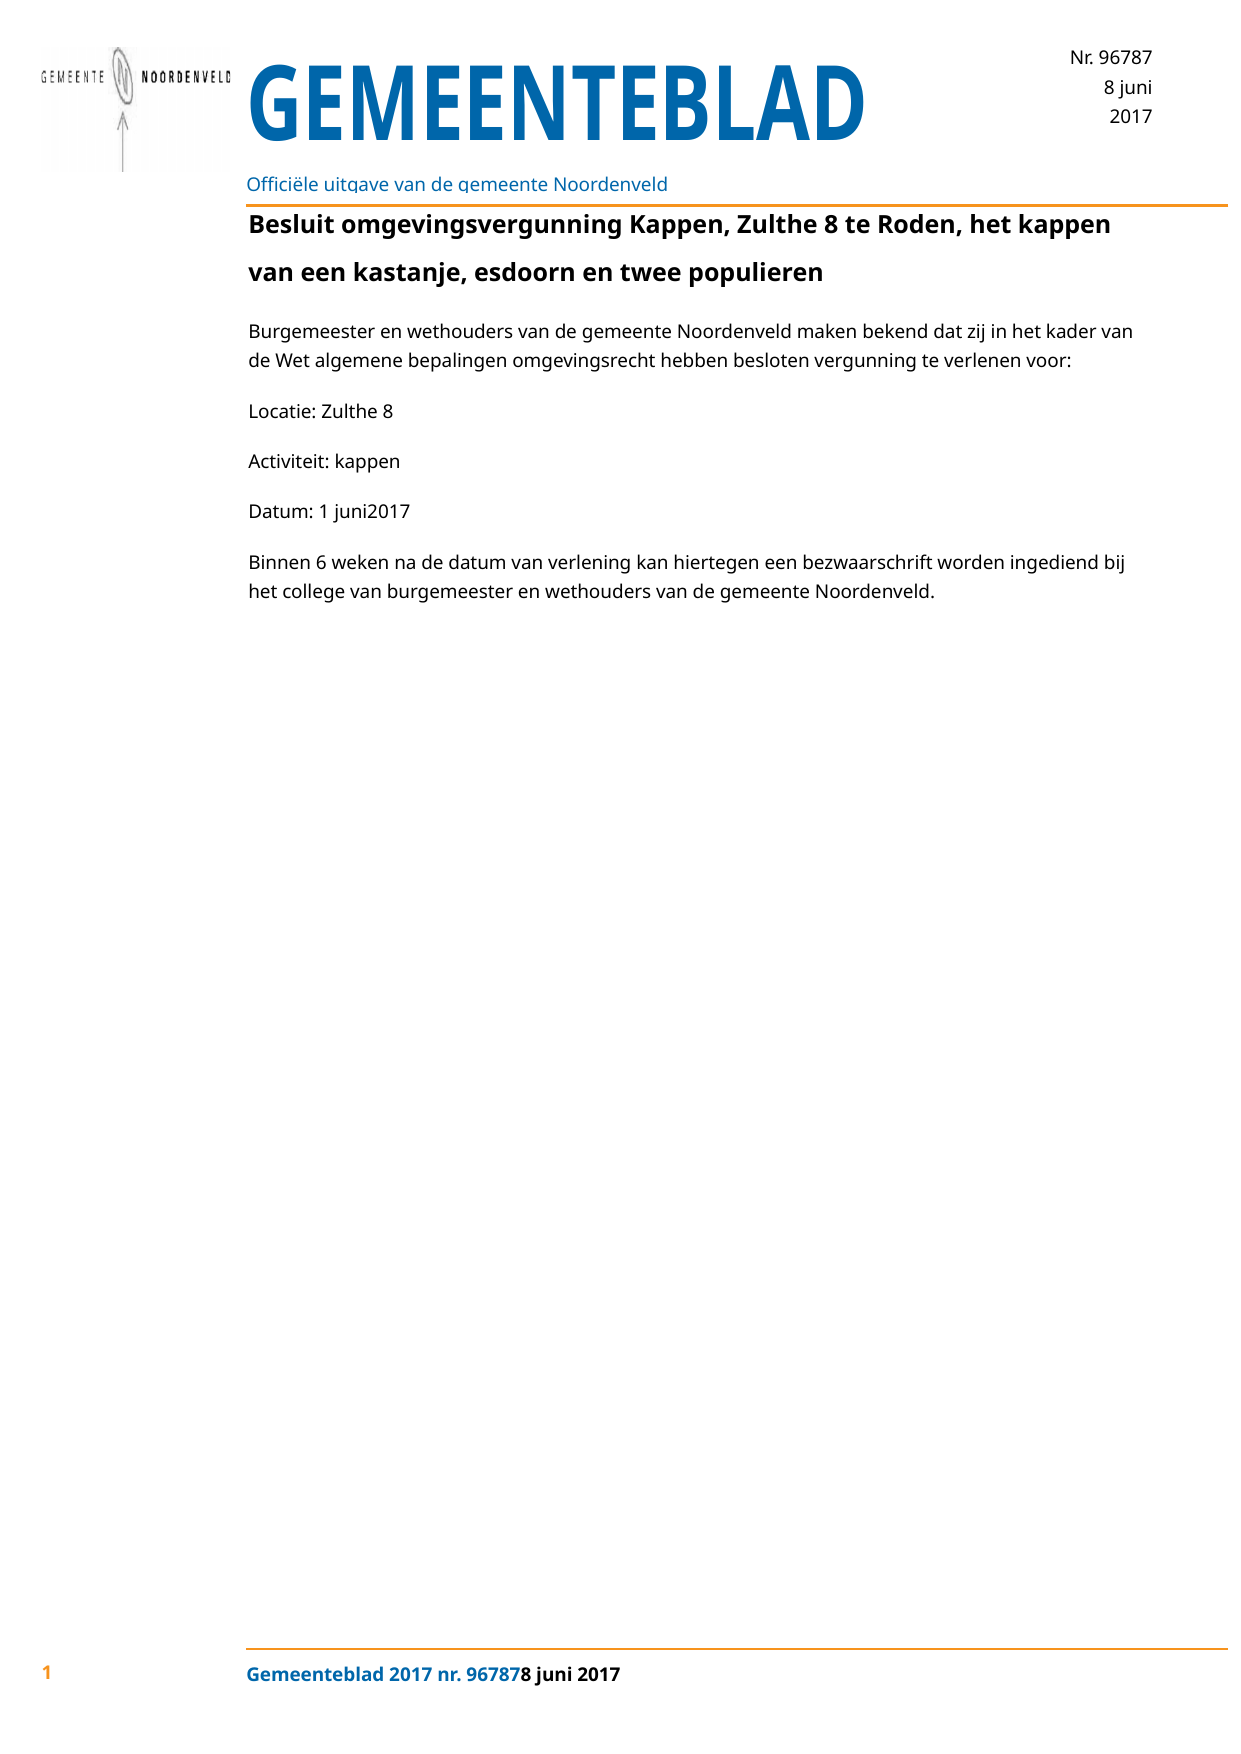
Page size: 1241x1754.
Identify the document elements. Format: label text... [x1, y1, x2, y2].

text Activiteit: kappen [248, 448, 1152, 474]
text Binnen 6 weken na de datum van verlening kan hiertegen een bezwaarschrift worden ingediend bij het college van burgemeester en wethouders van de gemeente Noordenveld. [248, 549, 1152, 604]
text Datum: 1 juni2017 [248, 499, 1152, 524]
text Locatie: Zulthe 8 [248, 398, 1152, 424]
text Burgemeester en wethouders van de gemeente Noordenveld maken bekend dat zij in het kader van de Wet algemene bepalingen omgevingsrecht hebben besloten vergunning te verlenen voor: [248, 318, 1152, 373]
picture [41, 47, 231, 172]
text Besluit omgevingsvergunning Kappen, Zulthe 8 te Roden, het kappen van een kastanje, esdoorn en twee populieren [248, 207, 1152, 288]
